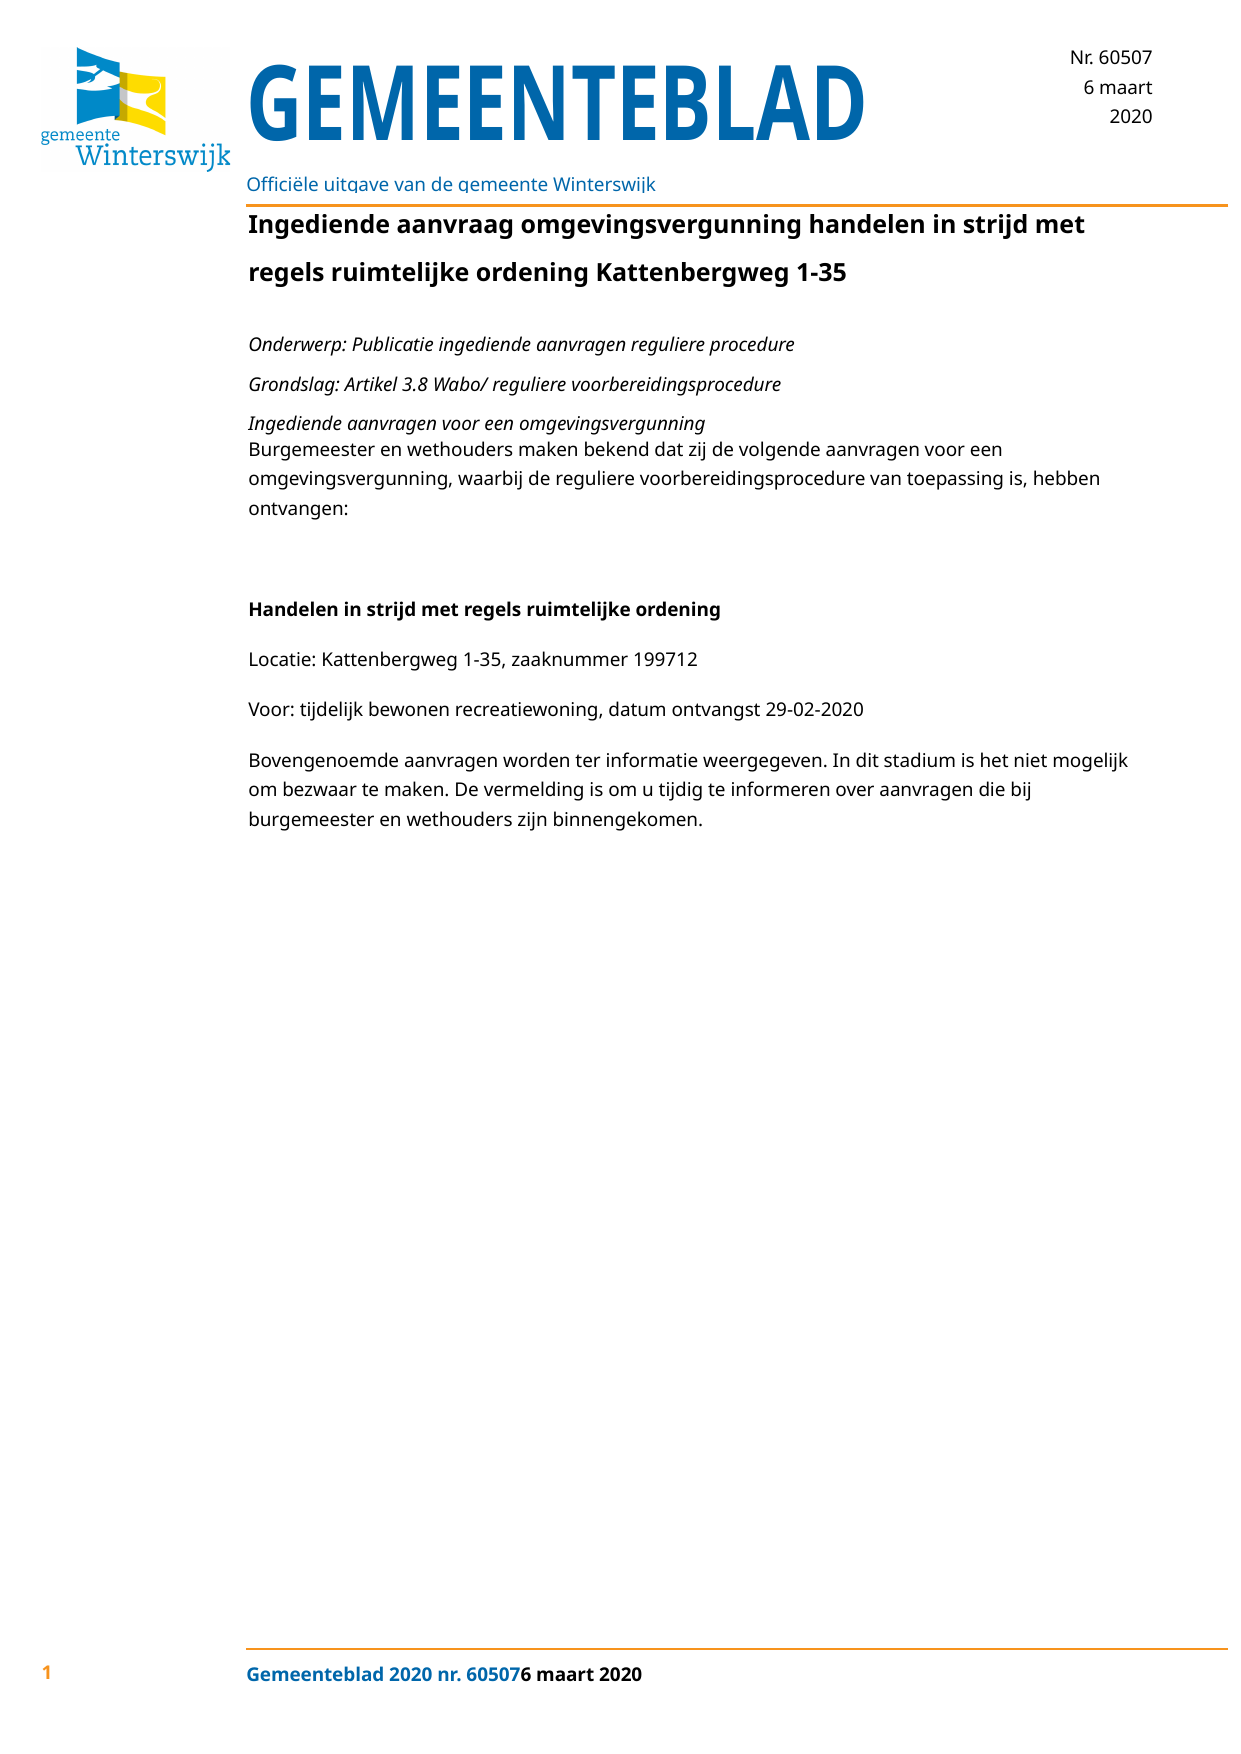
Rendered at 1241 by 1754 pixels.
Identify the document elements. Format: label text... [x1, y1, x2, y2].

text Burgemeester en wethouders maken bekend dat zij de volgende aanvragen voor een omgevingsvergunning, waarbij de reguliere voorbereidingsprocedure van toepassing is, hebben ontvangen: [248, 436, 1152, 521]
text Ingediende aanvragen voor een omgevingsvergunning [248, 410, 1152, 436]
picture [41, 47, 231, 172]
picture [225, 153, 231, 162]
text Locatie: Kattenbergweg 1-35, zaaknummer 199712 [248, 646, 1152, 672]
text Handelen in strijd met regels ruimtelijke ordening [248, 596, 1152, 621]
text Onderwerp: Publicatie ingediende aanvragen reguliere procedure [248, 331, 1152, 357]
text Ingediende aanvraag omgevingsvergunning handelen in strijd met regels ruimtelijke ordening Kattenbergweg 1-35 [248, 207, 1152, 288]
text Bovengenoemde aanvragen worden ter informatie weergegeven. In dit stadium is het niet mogelijk om bezwaar te maken. De vermelding is om u tijdig te informeren over aanvragen die bij burgemeester en wethouders zijn binnengekomen. [248, 747, 1152, 832]
text Voor: tijdelijk bewonen recreatiewoning, datum ontvangst 29-02-2020 [248, 697, 1152, 722]
text Grondslag: Artikel 3.8 Wabo/ reguliere voorbereidingsprocedure [248, 371, 1152, 396]
